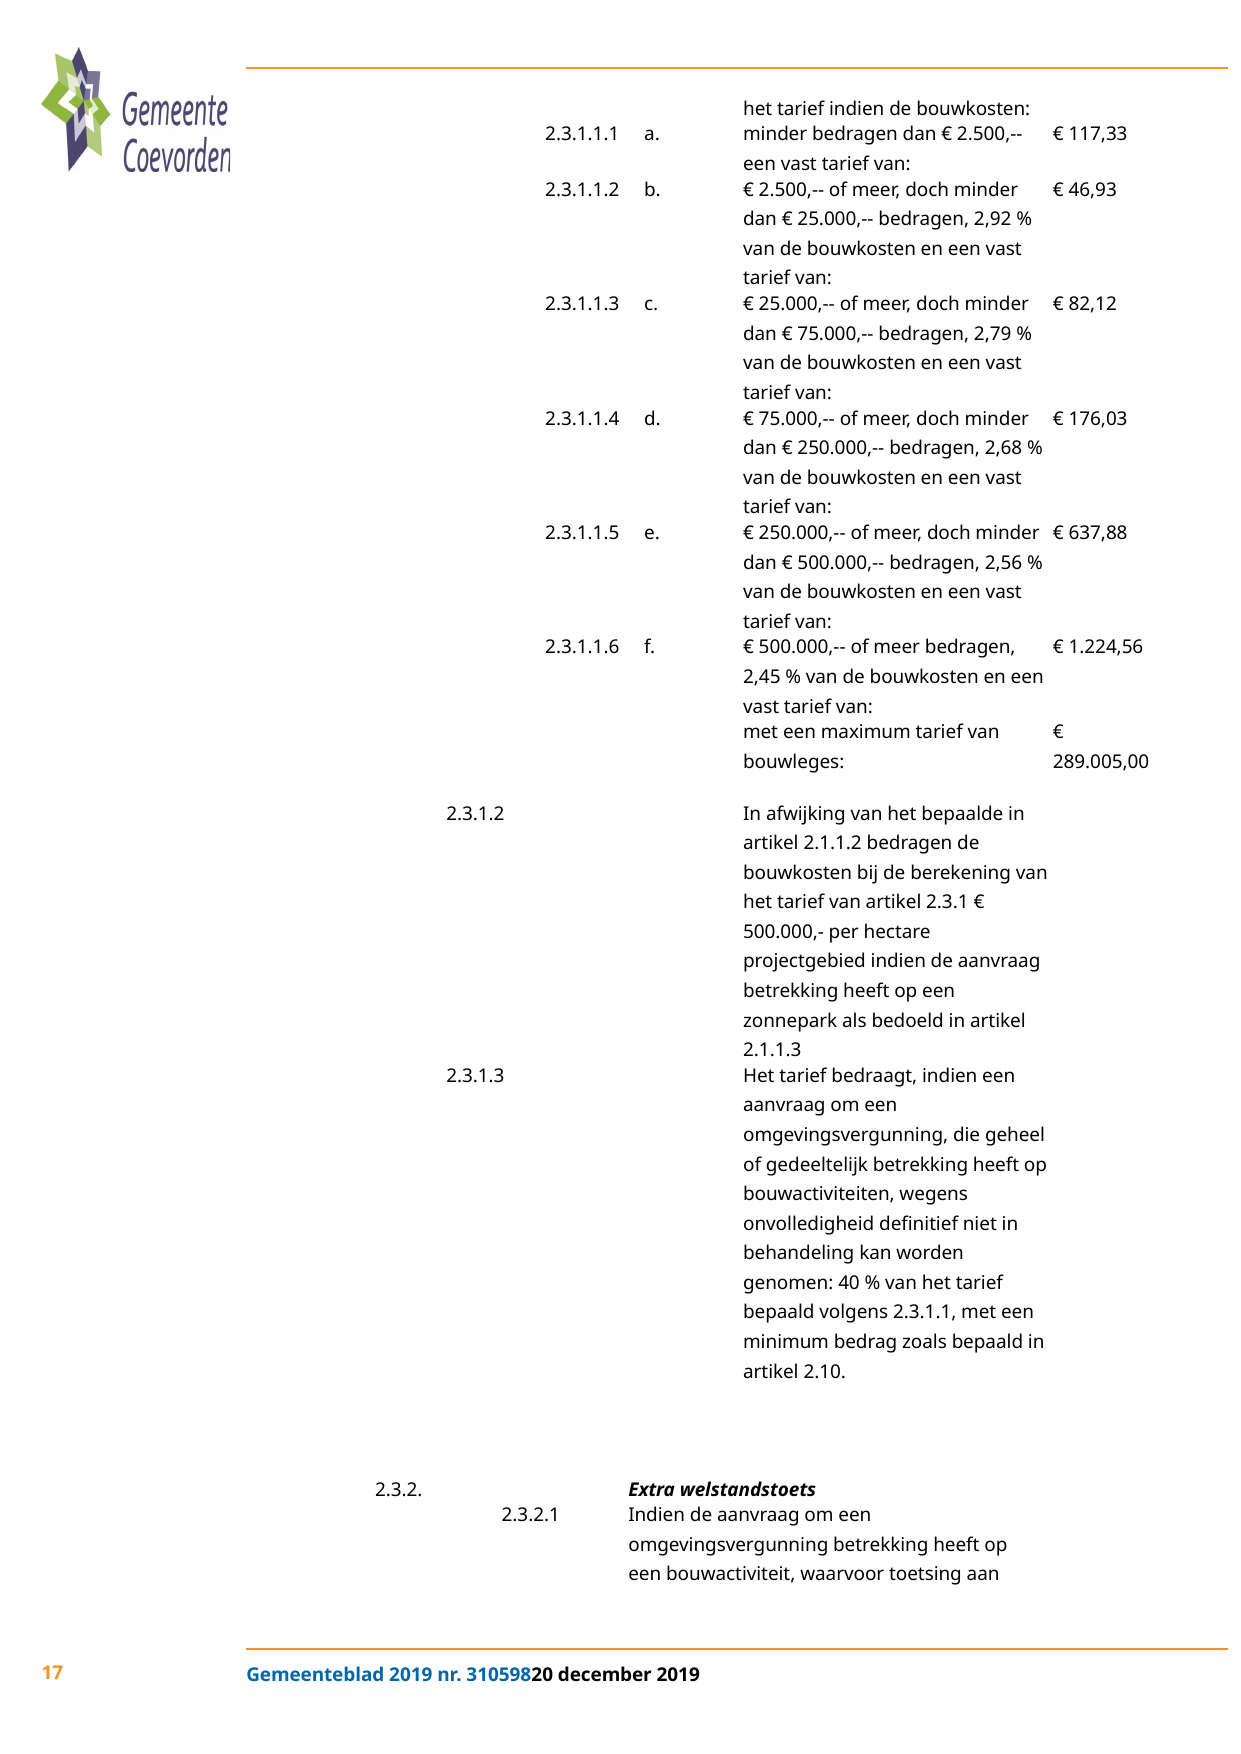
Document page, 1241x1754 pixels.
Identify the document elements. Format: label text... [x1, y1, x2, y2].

table_cell [248, 121, 347, 176]
table_cell [248, 95, 347, 121]
table_cell [248, 290, 347, 405]
table_cell met een maximum tarief van bouwleges: [743, 719, 1053, 774]
table_cell [545, 719, 644, 774]
table_cell [248, 800, 347, 1062]
table_cell [347, 405, 446, 519]
table_cell 2.3.1.1.6 [545, 634, 644, 719]
table_cell d. [644, 405, 743, 519]
table_cell [248, 1062, 347, 1384]
table_cell [347, 290, 446, 405]
table_cell c. [644, 290, 743, 405]
table_cell [347, 634, 446, 719]
table_cell 2.3.1.1.5 [545, 519, 644, 634]
table_cell [248, 519, 347, 634]
table_cell [375, 1501, 501, 1586]
table_cell In afwijking van het bepaalde in artikel 2.1.1.2 bedragen de bouwkosten bij de berekening van het tarief van artikel 2.3.1 € 500.000,- per hectare projectgebied indien de aanvraag betrekking heeft op een zonnepark als bedoeld in artikel 2.1.1.3 [743, 800, 1053, 1062]
table_cell [644, 774, 743, 800]
table_cell [743, 774, 1053, 800]
table_cell € 250.000,-- of meer, doch minder dan € 500.000,-- bedragen, 2,56 % van de bouwkosten en een vast tarief van: [743, 519, 1053, 634]
table_cell Indien de aanvraag om een omgevingsvergunning betrekking heeft op een bouwactiviteit, waarvoor toetsing aan [628, 1501, 1025, 1586]
table_cell [248, 176, 347, 290]
table_header 2.3.2. [375, 1476, 501, 1501]
table_cell [347, 719, 446, 774]
table_cell € 117,33 [1053, 121, 1152, 176]
table_cell [248, 719, 347, 774]
table_cell [545, 95, 644, 121]
table_cell € 82,12 [1053, 290, 1152, 405]
table_cell € 500.000,-- of meer bedragen, 2,45 % van de bouwkosten en een vast tarief van: [743, 634, 1053, 719]
table_cell 2.3.1.1.1 [545, 121, 644, 176]
table_cell f. [644, 634, 743, 719]
table_cell 2.3.1.1.2 [545, 176, 644, 290]
table_cell [1053, 1062, 1152, 1384]
table_cell [347, 800, 446, 1062]
table_cell 2.3.1.3 [446, 1062, 545, 1384]
table_cell [1053, 95, 1152, 121]
table_cell [347, 176, 446, 290]
table_cell [347, 774, 446, 800]
table_cell [446, 95, 545, 121]
table_cell € 46,93 [1053, 176, 1152, 290]
table_cell [1053, 800, 1152, 1062]
table_cell b. [644, 176, 743, 290]
table_cell [446, 121, 545, 176]
table_cell Het tarief bedraagt, indien een aanvraag om een omgevingsvergunning, die geheel of gedeeltelijk betrekking heeft op bouwactiviteiten, wegens onvolledigheid definitief niet in behandeling kan worden genomen: 40 % van het tarief bepaald volgens 2.3.1.1, met een minimum bedrag zoals bepaald in artikel 2.10. [743, 1062, 1053, 1384]
table_cell [347, 519, 446, 634]
table_cell [248, 1501, 375, 1586]
table_cell [644, 800, 743, 1062]
table_cell [446, 519, 545, 634]
table_cell [347, 121, 446, 176]
table_cell € 25.000,-- of meer, doch minder dan € 75.000,-- bedragen, 2,79 % van de bouwkosten en een vast tarief van: [743, 290, 1053, 405]
table_cell [446, 634, 545, 719]
table_header [501, 1476, 628, 1501]
table_cell het tarief indien de bouwkosten: [743, 95, 1053, 121]
table_cell [446, 290, 545, 405]
table_cell [545, 1062, 644, 1384]
table_cell e. [644, 519, 743, 634]
table_cell [644, 95, 743, 121]
table_cell 2.3.1.2 [446, 800, 545, 1062]
table_cell [446, 719, 545, 774]
table_cell [1053, 774, 1152, 800]
picture [41, 47, 231, 172]
table_cell € 176,03 [1053, 405, 1152, 519]
table_header [248, 1476, 375, 1501]
table_cell [545, 800, 644, 1062]
table_header [1025, 1476, 1152, 1501]
table_cell minder bedragen dan € 2.500,-- een vast tarief van: [743, 121, 1053, 176]
table_cell 2.3.2.1 [501, 1501, 628, 1586]
table_cell [545, 774, 644, 800]
table_cell [644, 1062, 743, 1384]
table_cell € 75.000,-- of meer, doch minder dan € 250.000,-- bedragen, 2,68 % van de bouwkosten en een vast tarief van: [743, 405, 1053, 519]
table_cell [248, 774, 347, 800]
table_cell € 2.500,-- of meer, doch minder dan € 25.000,-- bedragen, 2,92 % van de bouwkosten en een vast tarief van: [743, 176, 1053, 290]
table_cell [446, 405, 545, 519]
table_cell [248, 405, 347, 519]
table_cell [248, 634, 347, 719]
table_cell [446, 774, 545, 800]
table_cell [1025, 1501, 1152, 1586]
table_cell [347, 1062, 446, 1384]
table_cell 2.3.1.1.4 [545, 405, 644, 519]
table_cell [347, 95, 446, 121]
table_cell a. [644, 121, 743, 176]
table_cell [644, 719, 743, 774]
table_cell 2.3.1.1.3 [545, 290, 644, 405]
table_header Extra welstandstoets [628, 1476, 1025, 1501]
table_cell € 637,88 [1053, 519, 1152, 634]
table_cell € 1.224,56 [1053, 634, 1152, 719]
table_cell € 289.005,00 [1053, 719, 1152, 774]
table_cell [446, 176, 545, 290]
